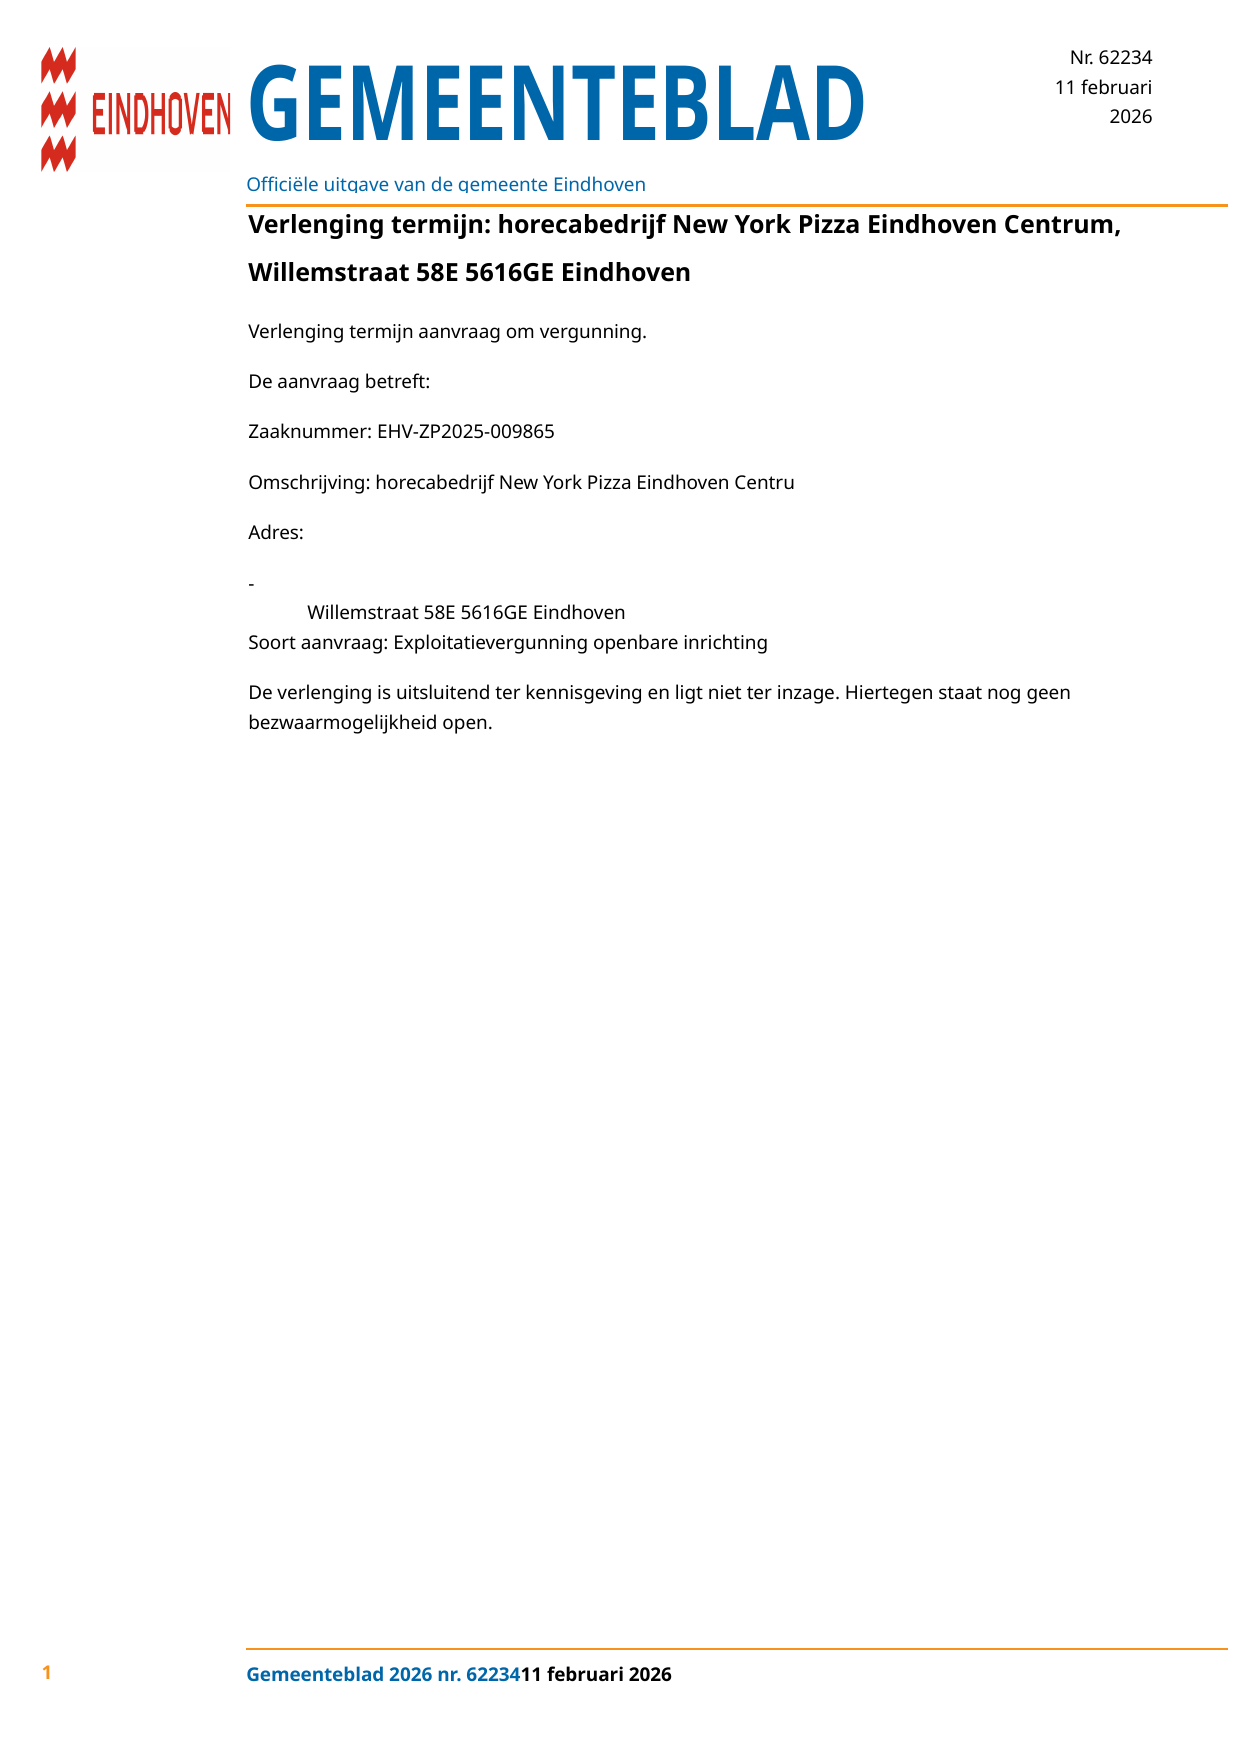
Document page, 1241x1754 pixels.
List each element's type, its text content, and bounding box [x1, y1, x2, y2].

list Willemstraat 58E 5616GE Eindhoven [248, 599, 1152, 625]
text De verlenging is uitsluitend ter kennisgeving en ligt niet ter inzage. Hiertegen staat nog geen bezwaarmogelijkheid open. [248, 679, 1152, 735]
text Omschrijving: horecabedrijf New York Pizza Eindhoven Centru [248, 469, 1152, 495]
text De aanvraag betreft: [248, 368, 1152, 394]
text Adres: [248, 519, 1152, 545]
text Soort aanvraag: Exploitatievergunning openbare inrichting [248, 629, 1152, 655]
text Zaaknummer: EHV-ZP2025-009865 [248, 419, 1152, 444]
picture [41, 47, 231, 172]
text Verlenging termijn aanvraag om vergunning. [248, 318, 1152, 344]
text Verlenging termijn: horecabedrijf New York Pizza Eindhoven Centrum, Willemstraat 58E 5616GE Eindhoven [248, 207, 1152, 288]
